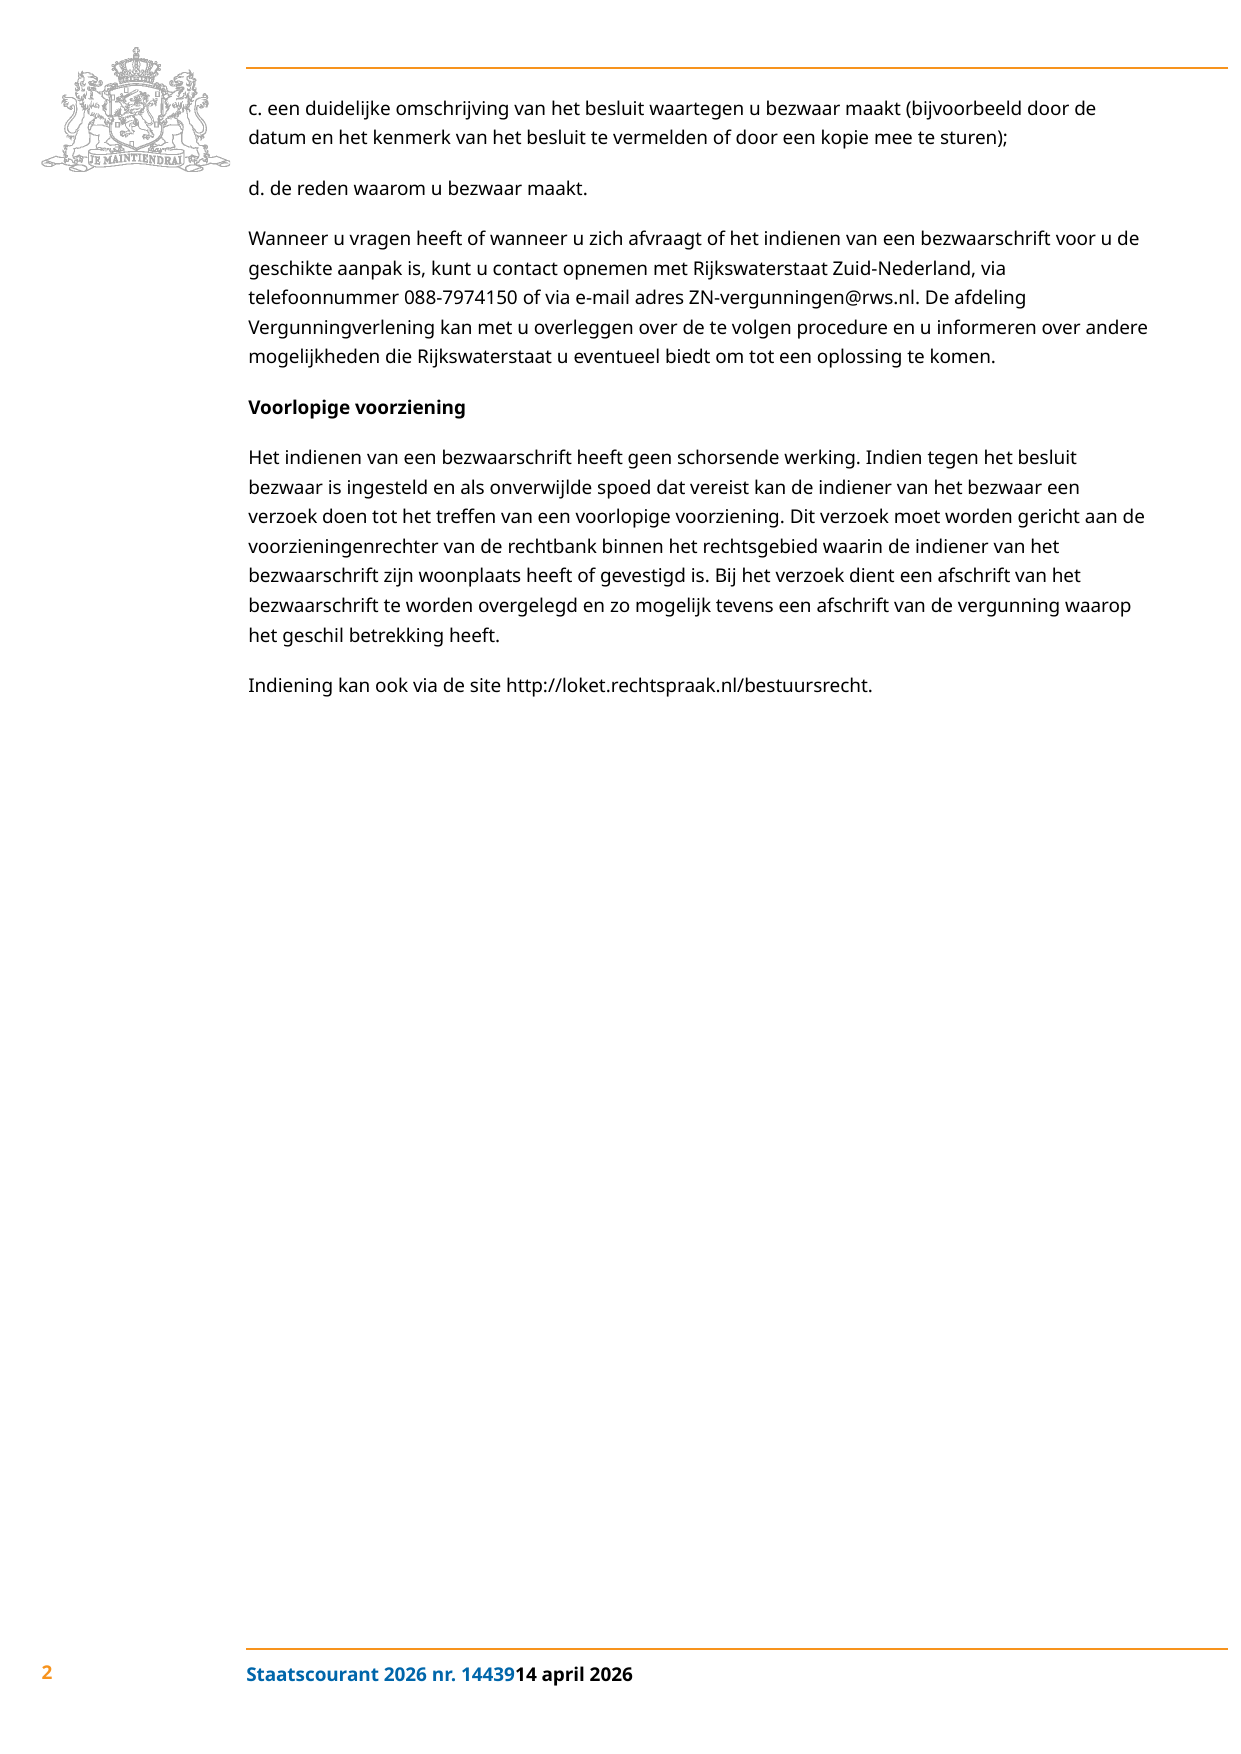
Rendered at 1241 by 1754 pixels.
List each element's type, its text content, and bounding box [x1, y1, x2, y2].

text Het indienen van een bezwaarschrift heeft geen schorsende werking. Indien tegen het besluit bezwaar is ingesteld en als onverwijlde spoed dat vereist kan de indiener van het bezwaar een verzoek doen tot het treffen van een voorlopige voorziening. Dit verzoek moet worden gericht aan de voorzieningenrechter van de rechtbank binnen het rechtsgebied waarin de indiener van het bezwaarschrift zijn woonplaats heeft of gevestigd is. Bij het verzoek dient een afschrift van het bezwaarschrift te worden overgelegd en zo mogelijk tevens een afschrift van de vergunning waarop het geschil betrekking heeft. [248, 444, 1152, 648]
text Wanneer u vragen heeft of wanneer u zich afvraagt of het indienen van een bezwaarschrift voor u de geschikte aanpak is, kunt u contact opnemen met Rijkswaterstaat Zuid-Nederland, via telefoonnummer 088-7974150 of via e-mail adres ZN-vergunningen@rws.nl. De afdeling Vergunningverlening kan met u overleggen over de te volgen procedure en u informeren over andere mogelijkheden die Rijkswaterstaat u eventueel biedt om tot een oplossing te komen. [248, 225, 1152, 369]
text Indiening kan ook via de site http://loket.rechtspraak.nl/bestuursrecht. [248, 672, 1152, 698]
picture [41, 47, 231, 172]
text d. de reden waarom u bezwaar maakt. [248, 175, 1152, 201]
text Voorlopige voorziening [248, 394, 1152, 420]
text c. een duidelijke omschrijving van het besluit waartegen u bezwaar maakt (bijvoorbeeld door de datum en het kenmerk van het besluit te vermelden of door een kopie mee te sturen); [248, 95, 1152, 150]
